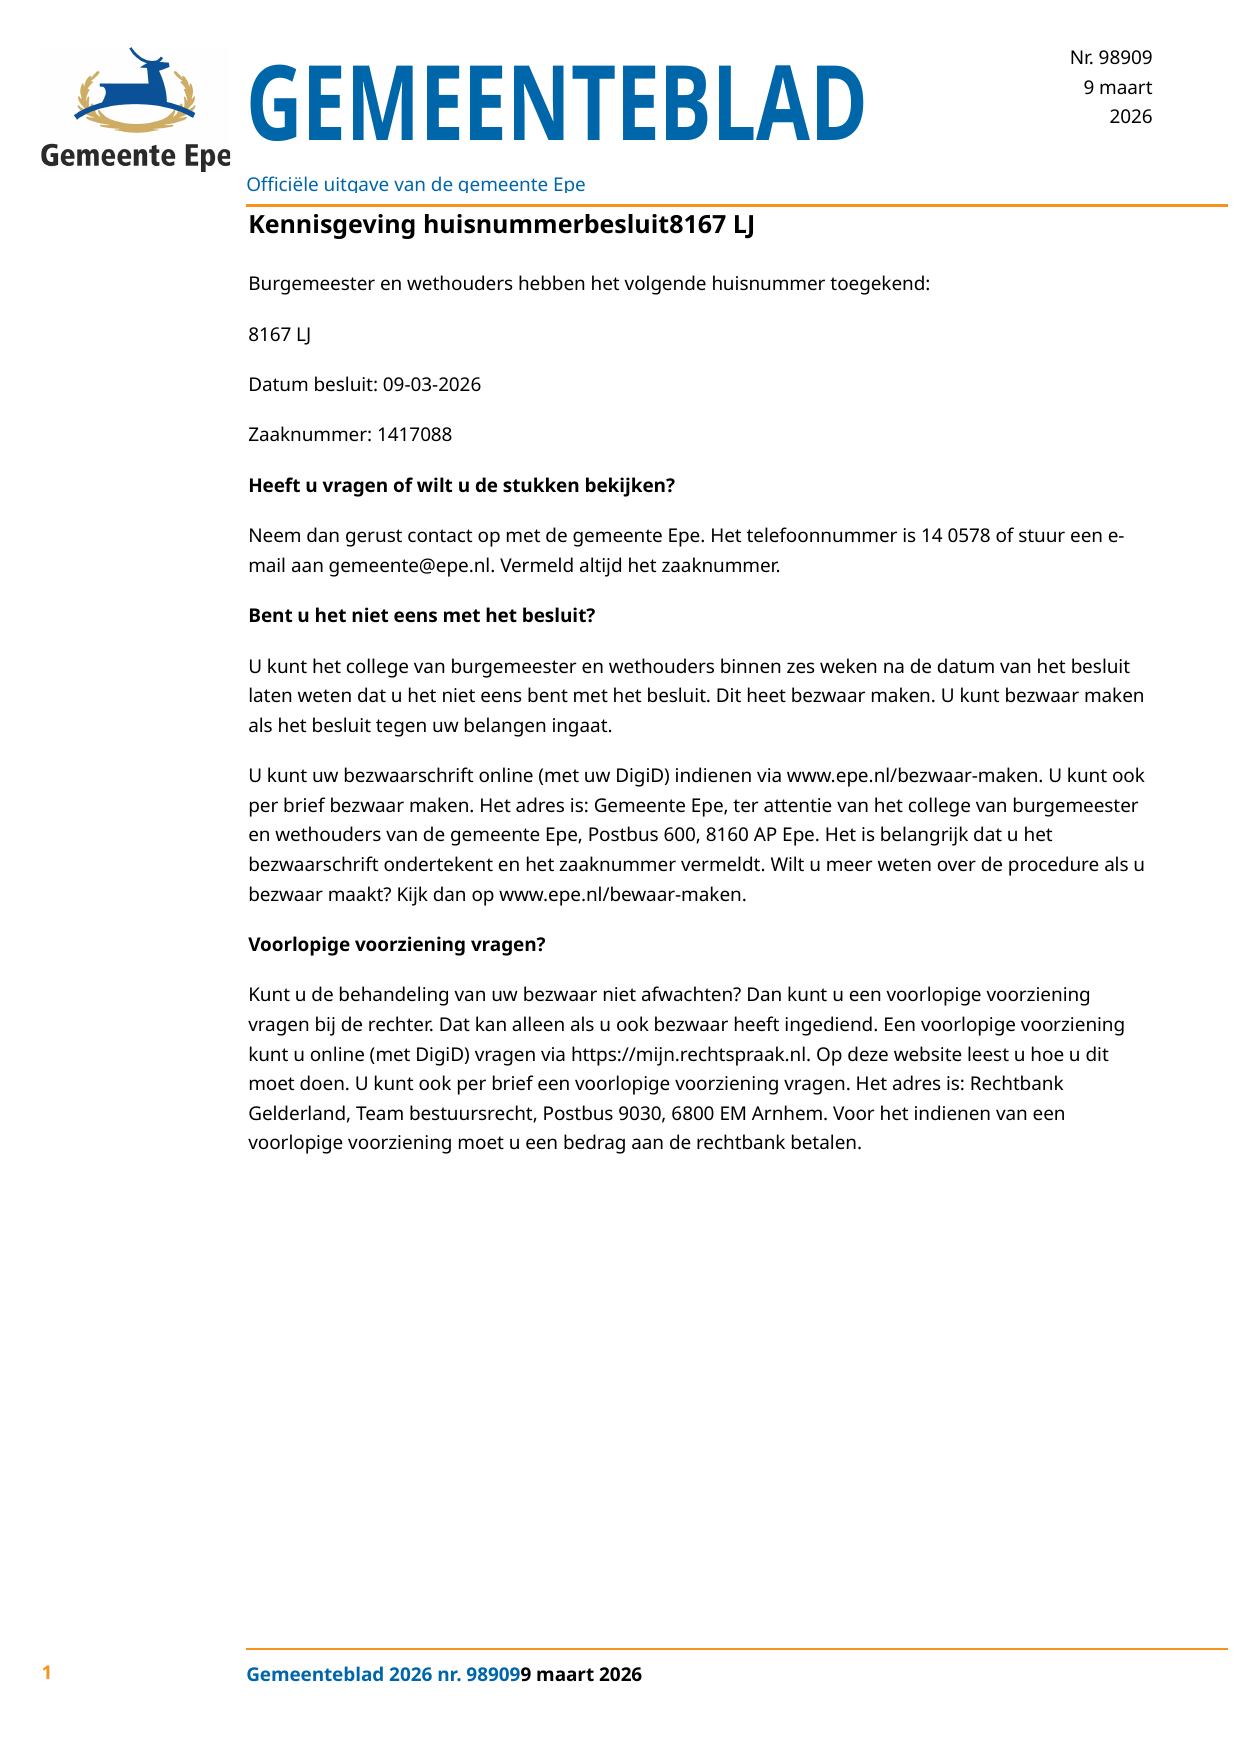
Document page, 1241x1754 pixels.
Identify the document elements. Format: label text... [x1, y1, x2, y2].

text Neem dan gerust contact op met de gemeente Epe. Het telefoonnummer is 14 0578 of stuur een e-mail aan gemeente@epe.nl. Vermeld altijd het zaaknummer. [248, 522, 1152, 578]
text 8167 LJ [248, 321, 1152, 346]
text Zaaknummer: 1417088 [248, 422, 1152, 447]
text Kunt u de behandeling van uw bezwaar niet afwachten? Dan kunt u een voorlopige voorziening vragen bij de rechter. Dat kan alleen als u ook bezwaar heeft ingediend. Een voorlopige voorziening kunt u online (met DigiD) vragen via https://mijn.rechtspraak.nl. Op deze website leest u hoe u dit moet doen. U kunt ook per brief een voorlopige voorziening vragen. Het adres is: Rechtbank Gelderland, Team bestuursrecht, Postbus 9030, 6800 EM Arnhem. Voor het indienen van een voorlopige voorziening moet u een bedrag aan de rechtbank betalen. [248, 982, 1152, 1155]
text Voorlopige voorziening vragen? [248, 931, 1152, 957]
text U kunt het college van burgemeester en wethouders binnen zes weken na de datum van het besluit laten weten dat u het niet eens bent met het besluit. Dit heet bezwaar maken. U kunt bezwaar maken als het besluit tegen uw belangen ingaat. [248, 653, 1152, 738]
text Datum besluit: 09-03-2026 [248, 371, 1152, 397]
text Heeft u vragen of wilt u de stukken bekijken? [248, 472, 1152, 498]
picture [41, 47, 231, 172]
text Bent u het niet eens met het besluit? [248, 602, 1152, 628]
text Burgemeester en wethouders hebben het volgende huisnummer toegekend: [248, 270, 1152, 296]
text U kunt uw bezwaarschrift online (met uw DigiD) indienen via www.epe.nl/bezwaar-maken. U kunt ook per brief bezwaar maken. Het adres is: Gemeente Epe, ter attentie van het college van burgemeester en wethouders van de gemeente Epe, Postbus 600, 8160 AP Epe. Het is belangrijk dat u het bezwaarschrift ondertekent en het zaaknummer vermeldt. Wilt u meer weten over de procedure als u bezwaar maakt? Kijk dan op www.epe.nl/bewaar-maken. [248, 762, 1152, 906]
text Kennisgeving huisnummerbesluit8167 LJ [248, 207, 1152, 241]
